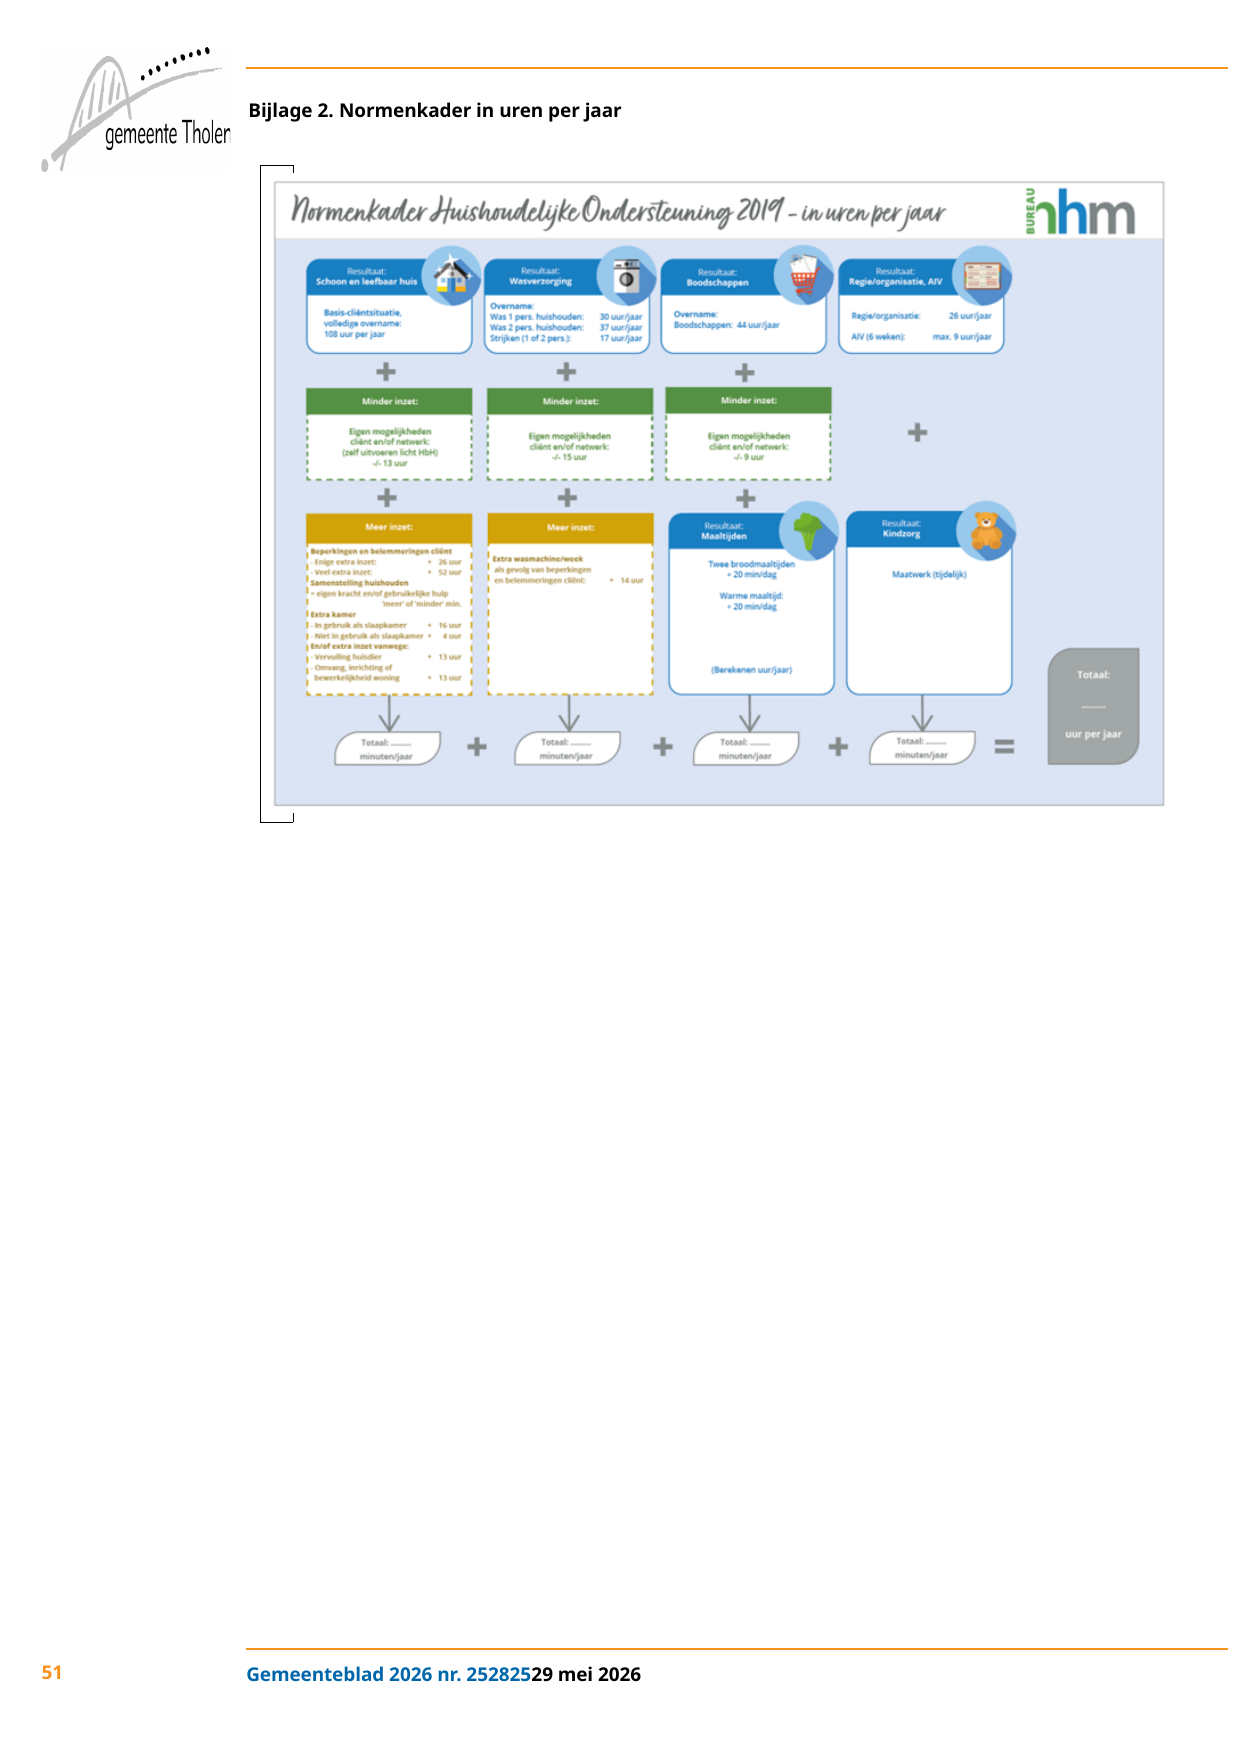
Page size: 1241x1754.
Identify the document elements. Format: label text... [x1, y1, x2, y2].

text Bijlage 2. Normenkader in uren per jaar [248, 95, 1152, 123]
picture [41, 47, 231, 172]
picture [268, 173, 1173, 813]
